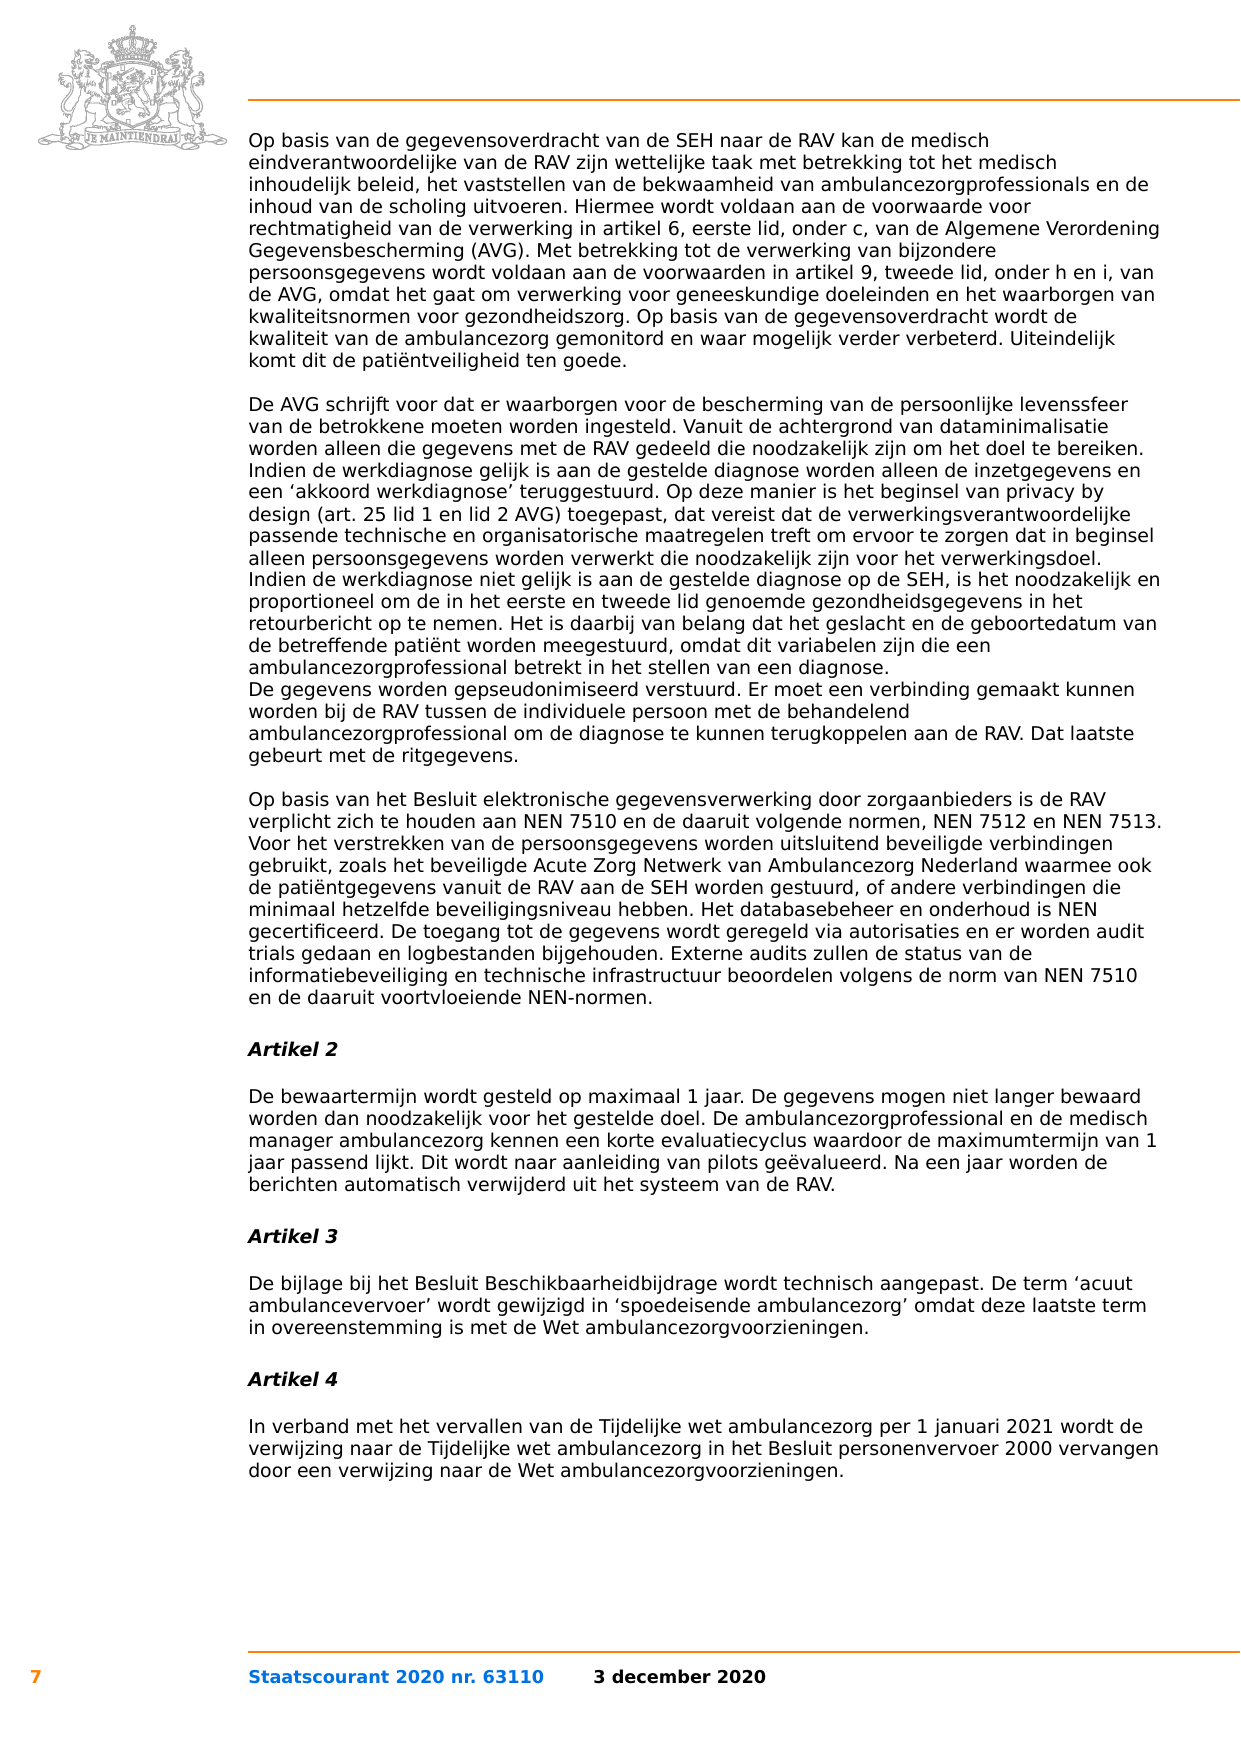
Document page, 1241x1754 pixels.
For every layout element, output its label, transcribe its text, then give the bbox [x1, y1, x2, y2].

text In verband met het vervallen van de Tijdelijke wet ambulancezorg per 1 januari 2021 wordt de verwijzing naar de Tijdelijke wet ambulancezorg in het Besluit personenvervoer 2000 vervangen door een verwijzing naar de Wet ambulancezorgvoorzieningen. [248, 1416, 1163, 1482]
text De bijlage bij het Besluit Beschikbaarheidbijdrage wordt technisch aangepast. De term ‘acuut ambulancevervoer’ wordt gewijzigd in ‘spoedeisende ambulancezorg’ omdat deze laatste term in overeenstemming is met de Wet ambulancezorgvoorzieningen. [248, 1273, 1163, 1339]
subtitle Artikel 3 [248, 1226, 1163, 1248]
text Op basis van de gegevensoverdracht van de SEH naar de RAV kan de medisch eindverantwoordelijke van de RAV zijn wettelijke taak met betrekking tot het medisch inhoudelijk beleid, het vaststellen van de bekwaamheid van ambulancezorgprofessionals en de inhoud van de scholing uitvoeren. Hiermee wordt voldaan aan de voorwaarde voor rechtmatigheid van de verwerking in artikel 6, eerste lid, onder c, van de Algemene Verordening Gegevensbescherming (AVG). Met betrekking tot de verwerking van bijzondere persoonsgegevens wordt voldaan aan de voorwaarden in artikel 9, tweede lid, onder h en i, van de AVG, omdat het gaat om verwerking voor geneeskundige doeleinden en het waarborgen van kwaliteitsnormen voor gezondheidszorg. Op basis van de gegevensoverdracht wordt de kwaliteit van de ambulancezorg gemonitord en waar mogelijk verder verbeterd. Uiteindelijk komt dit de patiëntveiligheid ten goede. [248, 130, 1163, 372]
subtitle Artikel 4 [248, 1369, 1163, 1391]
text De AVG schrijft voor dat er waarborgen voor de bescherming van de persoonlijke levenssfeer van de betrokkene moeten worden ingesteld. Vanuit de achtergrond van dataminimalisatie worden alleen die gegevens met de RAV gedeeld die noodzakelijk zijn om het doel te bereiken. [248, 393, 1163, 459]
picture [38, 25, 227, 150]
text Indien de werkdiagnose gelijk is aan de gestelde diagnose worden alleen de inzetgegevens en een ‘akkoord werkdiagnose’ teruggestuurd. Op deze manier is het beginsel van privacy by design (art. 25 lid 1 en lid 2 AVG) toegepast, dat vereist dat de verwerkingsverantwoordelijke passende technische en organisatorische maatregelen treft om ervoor te zorgen dat in beginsel alleen persoonsgegevens worden verwerkt die noodzakelijk zijn voor het verwerkingsdoel. Indien de werkdiagnose niet gelijk is aan de gestelde diagnose op de SEH, is het noodzakelijk en proportioneel om de in het eerste en tweede lid genoemde gezondheidsgegevens in het retourbericht op te nemen. Het is daarbij van belang dat het geslacht en de geboortedatum van de betreffende patiënt worden meegestuurd, omdat dit variabelen zijn die een ambulancezorgprofessional betrekt in het stellen van een diagnose. [248, 459, 1163, 679]
text De gegevens worden gepseudonimiseerd verstuurd. Er moet een verbinding gemaakt kunnen worden bij de RAV tussen de individuele persoon met de behandelend ambulancezorgprofessional om de diagnose te kunnen terugkoppelen aan de RAV. Dat laatste gebeurt met de ritgegevens. [248, 679, 1163, 767]
text De bewaartermijn wordt gesteld op maximaal 1 jaar. De gegevens mogen niet langer bewaard worden dan noodzakelijk voor het gestelde doel. De ambulancezorgprofessional en de medisch manager ambulancezorg kennen een korte evaluatiecyclus waardoor de maximumtermijn van 1 jaar passend lijkt. Dit wordt naar aanleiding van pilots geëvalueerd. Na een jaar worden de berichten automatisch verwijderd uit het systeem van de RAV. [248, 1086, 1163, 1196]
subtitle Artikel 2 [248, 1039, 1163, 1061]
text Op basis van het Besluit elektronische gegevensverwerking door zorgaanbieders is de RAV verplicht zich te houden aan NEN 7510 en de daaruit volgende normen, NEN 7512 en NEN 7513. Voor het verstrekken van de persoonsgegevens worden uitsluitend beveiligde verbindingen gebruikt, zoals het beveiligde Acute Zorg Netwerk van Ambulancezorg Nederland waarmee ook de patiëntgegevens vanuit de RAV aan de SEH worden gestuurd, of andere verbindingen die minimaal hetzelfde beveiligingsniveau hebben. Het databasebeheer en onderhoud is NEN gecertificeerd. De toegang tot de gegevens wordt geregeld via autorisaties en er worden audit trials gedaan en logbestanden bijgehouden. Externe audits zullen de status van de informatiebeveiliging en technische infrastructuur beoordelen volgens de norm van NEN 7510 en de daaruit voortvloeiende NEN-normen. [248, 789, 1163, 1009]
